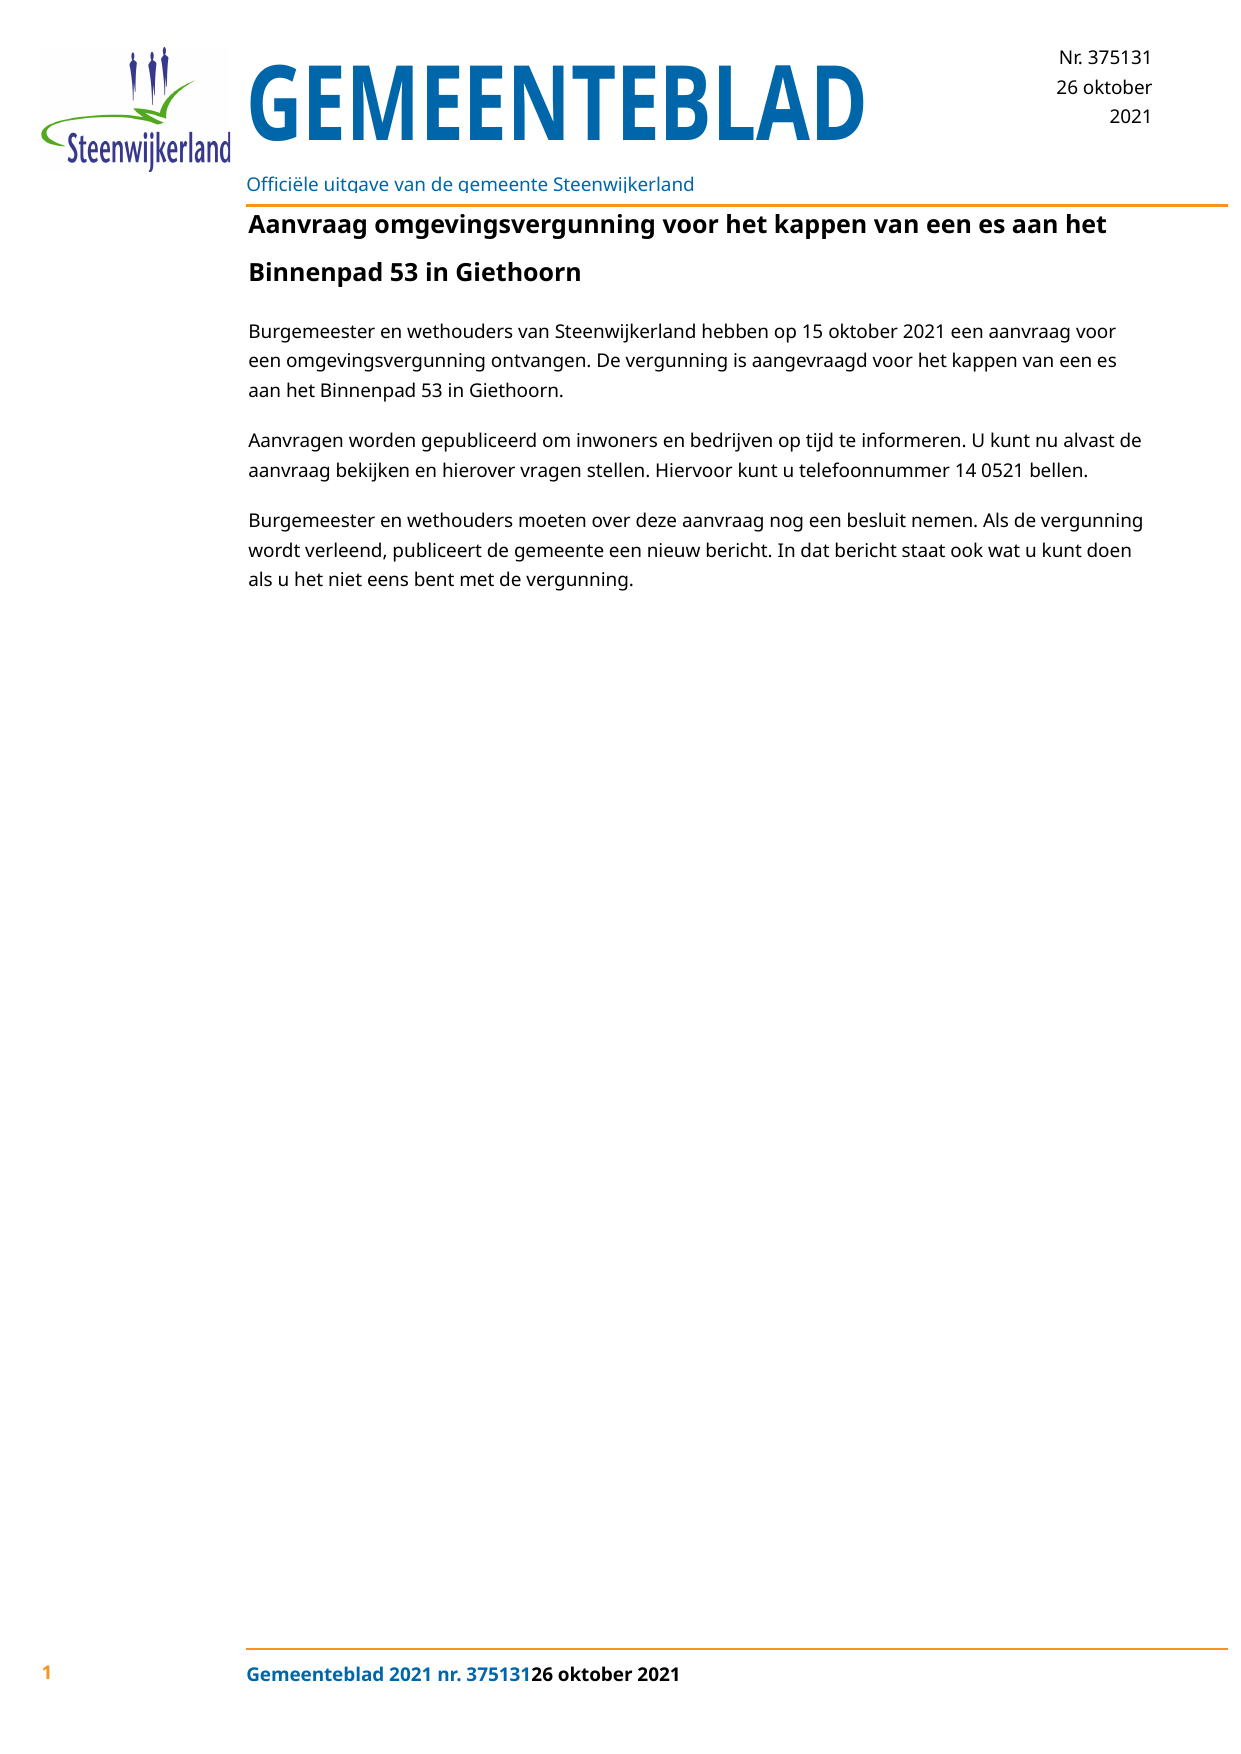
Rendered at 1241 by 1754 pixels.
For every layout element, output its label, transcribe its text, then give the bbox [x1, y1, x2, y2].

text Burgemeester en wethouders van Steenwijkerland hebben op 15 oktober 2021 een aanvraag voor een omgevingsvergunning ontvangen. De vergunning is aangevraagd voor het kappen van een es aan het Binnenpad 53 in Giethoorn. [248, 318, 1152, 403]
text Aanvragen worden gepubliceerd om inwoners en bedrijven op tijd te informeren. U kunt nu alvast de aanvraag bekijken en hierover vragen stellen. Hiervoor kunt u telefoonnummer 14 0521 bellen. [248, 427, 1152, 483]
picture [41, 47, 231, 172]
text Aanvraag omgevingsvergunning voor het kappen van een es aan het Binnenpad 53 in Giethoorn [248, 207, 1152, 288]
text Burgemeester en wethouders moeten over deze aanvraag nog een besluit nemen. Als de vergunning wordt verleend, publiceert de gemeente een nieuw bericht. In dat bericht staat ook wat u kunt doen als u het niet eens bent met de vergunning. [248, 507, 1152, 592]
